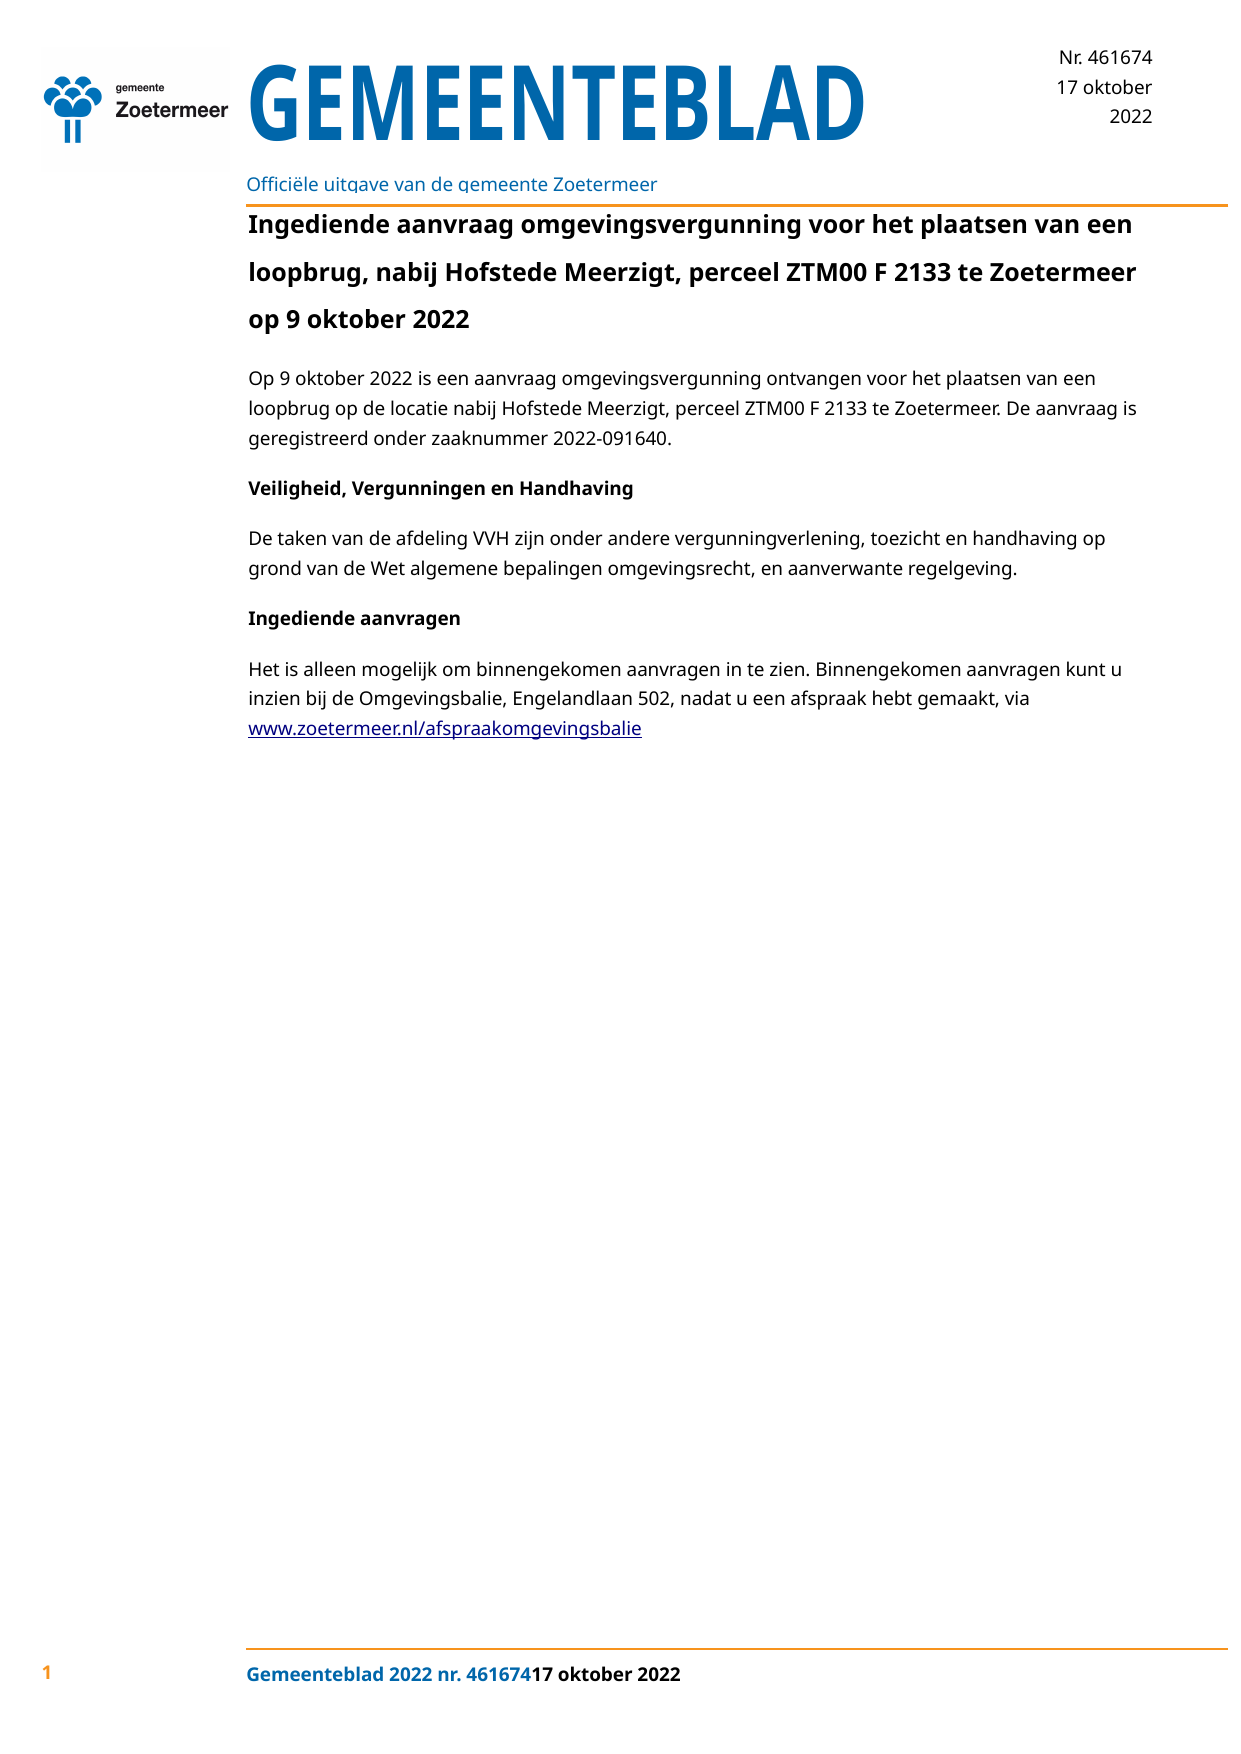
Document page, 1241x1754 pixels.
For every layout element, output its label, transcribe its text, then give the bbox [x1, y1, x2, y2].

text Het is alleen mogelijk om binnengekomen aanvragen in te zien. Binnengekomen aanvragen kunt u inzien bij de Omgevingsbalie, Engelandlaan 502, nadat u een afspraak hebt gemaakt, via www.zoetermeer.nl/afspraakomgevingsbalie [248, 656, 1152, 741]
text De taken van de afdeling VVH zijn onder andere vergunningverlening, toezicht en handhaving op grond van de Wet algemene bepalingen omgevingsrecht, en aanverwante regelgeving. [248, 526, 1152, 581]
text Ingediende aanvragen [248, 606, 1152, 631]
text Veiligheid, Vergunningen en Handhaving [248, 475, 1152, 501]
text Op 9 oktober 2022 is een aanvraag omgevingsvergunning ontvangen voor het plaatsen van een loopbrug op de locatie nabij Hofstede Meerzigt, perceel ZTM00 F 2133 te Zoetermeer. De aanvraag is geregistreerd onder zaaknummer 2022-091640. [248, 366, 1152, 450]
picture [41, 47, 231, 172]
text Ingediende aanvraag omgevingsvergunning voor het plaatsen van een loopbrug, nabij Hofstede Meerzigt, perceel ZTM00 F 2133 te Zoetermeer op 9 oktober 2022 [248, 207, 1152, 336]
